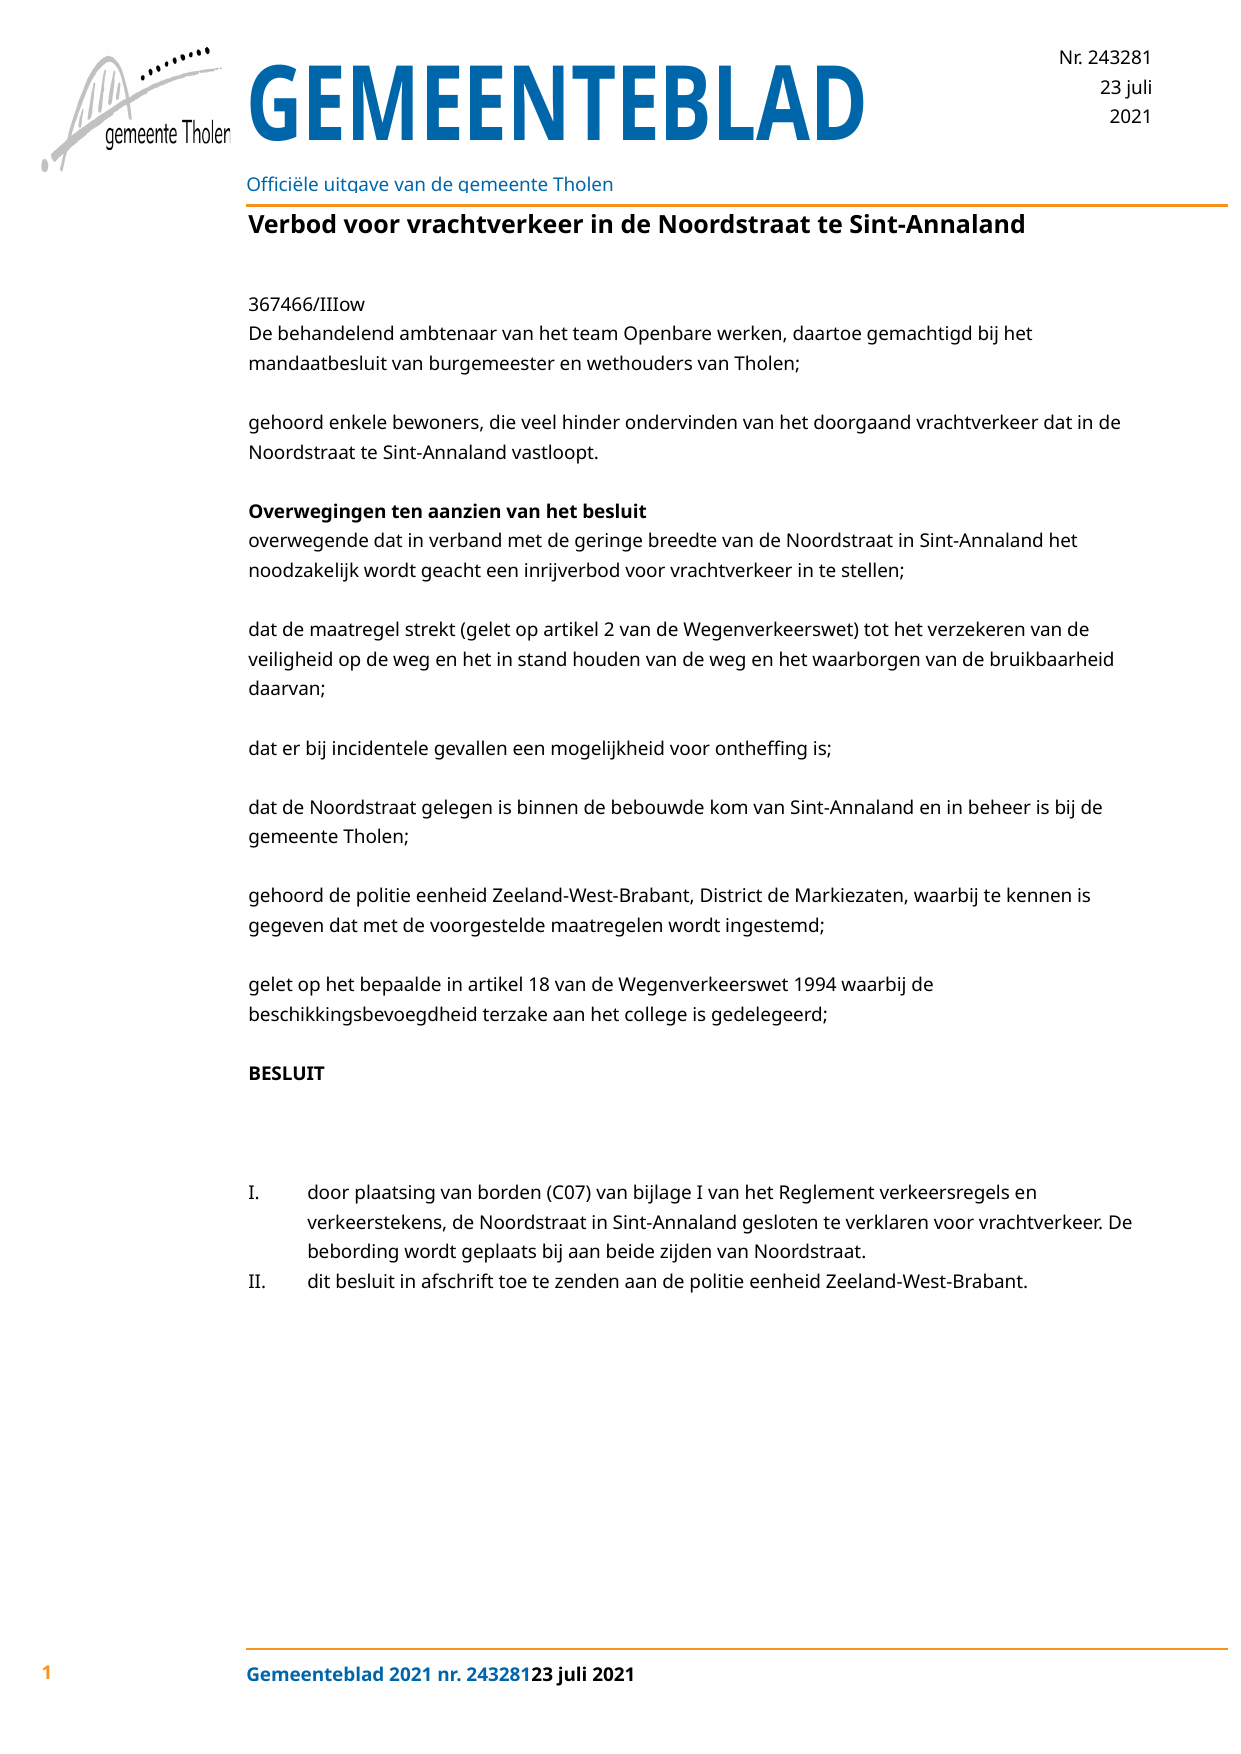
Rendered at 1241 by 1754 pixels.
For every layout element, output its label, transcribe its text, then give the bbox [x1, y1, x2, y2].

text gehoord de politie eenheid Zeeland-West-Brabant, District de Markiezaten, waarbij te kennen is gegeven dat met de voorgestelde maatregelen wordt ingestemd; [248, 883, 1152, 938]
list dit besluit in afschrift toe te zenden aan de politie eenheid Zeeland-West-Brabant. [248, 1268, 1152, 1294]
text BESLUIT [248, 1060, 1152, 1086]
text Verbod voor vrachtverkeer in de Noordstraat te Sint-Annaland [248, 207, 1152, 241]
text Overwegingen ten aanzien van het besluit [248, 498, 1152, 524]
text dat er bij incidentele gevallen een mogelijkheid voor ontheffing is; [248, 735, 1152, 761]
text dat de Noordstraat gelegen is binnen de bebouwde kom van Sint-Annaland en in beheer is bij de gemeente Tholen; [248, 794, 1152, 849]
text De behandelend ambtenaar van het team Openbare werken, daartoe gemachtigd bij het mandaatbesluit van burgemeester en wethouders van Tholen; [248, 321, 1152, 376]
picture [41, 47, 231, 172]
text gelet op het bepaalde in artikel 18 van de Wegenverkeerswet 1994 waarbij de beschikkingsbevoegdheid terzake aan het college is gedelegeerd; [248, 971, 1152, 1027]
text dat de maatregel strekt (gelet op artikel 2 van de Wegenverkeerswet) tot het verzekeren van de veiligheid op de weg en het in stand houden van de weg en het waarborgen van de bruikbaarheid daarvan; [248, 616, 1152, 701]
text gehoord enkele bewoners, die veel hinder ondervinden van het doorgaand vrachtverkeer dat in de Noordstraat te Sint-Annaland vastloopt. [248, 409, 1152, 465]
text overwegende dat in verband met de geringe breedte van de Noordstraat in Sint-Annaland het noodzakelijk wordt geacht een inrijverbod voor vrachtverkeer in te stellen; [248, 528, 1152, 583]
list door plaatsing van borden (C07) van bijlage I van het Reglement verkeersregels en verkeerstekens, de Noordstraat in Sint-Annaland gesloten te verklaren voor vrachtverkeer. De bebording wordt geplaats bij aan beide zijden van Noordstraat. [248, 1179, 1152, 1264]
text 367466/IIIow [248, 291, 1152, 317]
